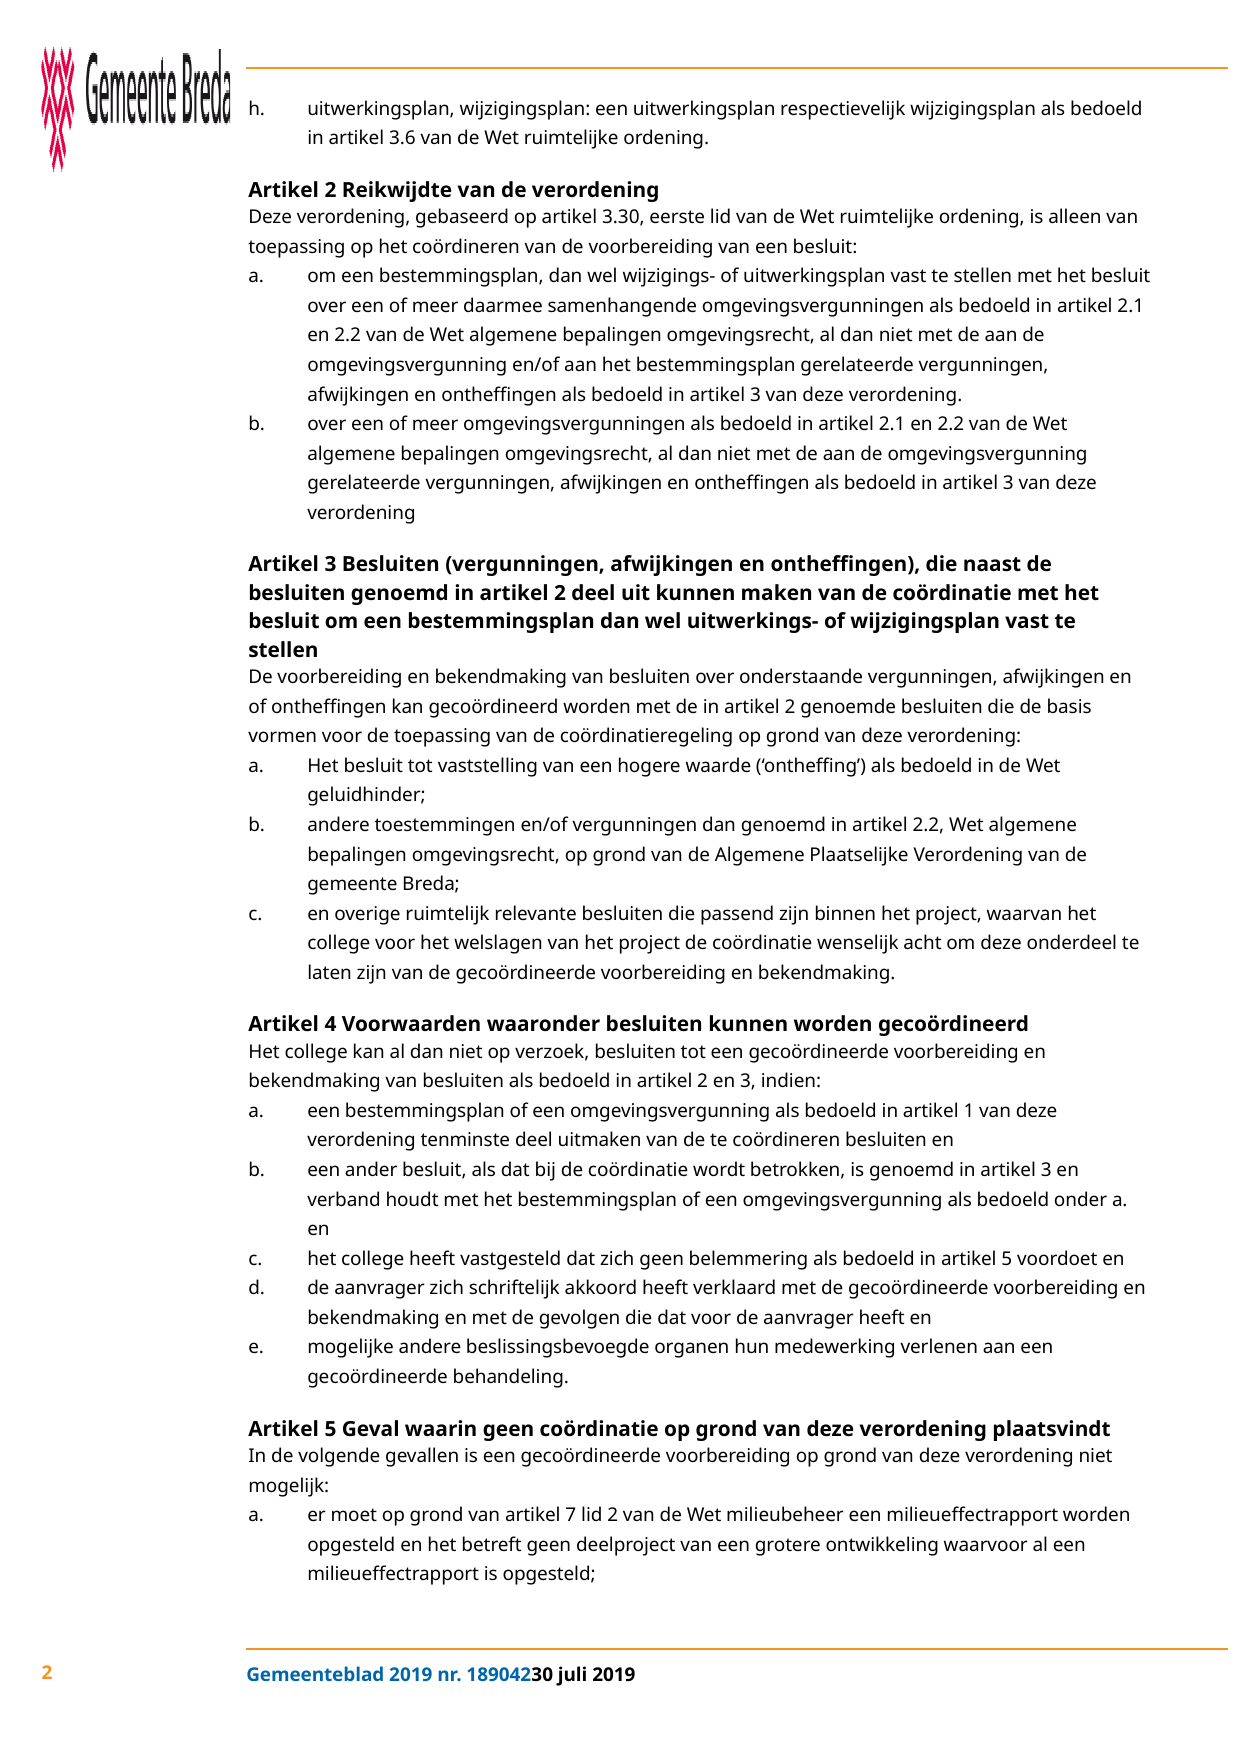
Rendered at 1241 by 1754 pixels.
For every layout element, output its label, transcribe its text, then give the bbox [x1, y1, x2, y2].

list een bestemmingsplan of een omgevingsvergunning als bedoeld in artikel 1 van deze verordening tenminste deel uitmaken van de te coördineren besluiten en [248, 1097, 1152, 1152]
list mogelijke andere beslissingsbevoegde organen hun medewerking verlenen aan een gecoördineerde behandeling. [248, 1334, 1152, 1389]
list de aanvrager zich schriftelijk akkoord heeft verklaard met de gecoördineerde voorbereiding en bekendmaking en met de gevolgen die dat voor de aanvrager heeft en [248, 1274, 1152, 1330]
list Het besluit tot vaststelling van een hogere waarde (‘ontheffing’) als bedoeld in de Wet geluidhinder; [248, 752, 1152, 807]
text Deze verordening, gebaseerd op artikel 3.30, eerste lid van de Wet ruimtelijke ordening, is alleen van toepassing op het coördineren van de voorbereiding van een besluit: [248, 203, 1152, 258]
list uitwerkingsplan, wijzigingsplan: een uitwerkingsplan respectievelijk wijzigingsplan als bedoeld in artikel 3.6 van de Wet ruimtelijke ordening. [248, 95, 1152, 150]
list andere toestemmingen en/of vergunningen dan genoemd in artikel 2.2, Wet algemene bepalingen omgevingsrecht, op grond van de Algemene Plaatselijke Verordening van de gemeente Breda; [248, 811, 1152, 896]
text Artikel 3 Besluiten (vergunningen, afwijkingen en ontheffingen), die naast de besluiten genoemd in artikel 2 deel uit kunnen maken van de coördinatie met het besluit om een bestemmingsplan dan wel uitwerkings- of wijzigingsplan vast te stellen [248, 549, 1152, 663]
list om een bestemmingsplan, dan wel wijzigings- of uitwerkingsplan vast te stellen met het besluit over een of meer daarmee samenhangende omgevingsvergunningen als bedoeld in artikel 2.1 en 2.2 van de Wet algemene bepalingen omgevingsrecht, al dan niet met de aan de omgevingsvergunning en/of aan het bestemmingsplan gerelateerde vergunningen, afwijkingen en ontheffingen als bedoeld in artikel 3 van deze verordening. [248, 262, 1152, 406]
text In de volgende gevallen is een gecoördineerde voorbereiding op grond van deze verordening niet mogelijk: [248, 1442, 1152, 1497]
list en overige ruimtelijk relevante besluiten die passend zijn binnen het project, waarvan het college voor het welslagen van het project de coördinatie wenselijk acht om deze onderdeel te laten zijn van de gecoördineerde voorbereiding en bekendmaking. [248, 900, 1152, 985]
text Artikel 5 Geval waarin geen coördinatie op grond van deze verordening plaatsvindt [248, 1414, 1152, 1442]
text De voorbereiding en bekendmaking van besluiten over onderstaande vergunningen, afwijkingen en of ontheffingen kan gecoördineerd worden met de in artikel 2 genoemde besluiten die de basis vormen voor de toepassing van de coördinatieregeling op grond van deze verordening: [248, 663, 1152, 748]
list er moet op grond van artikel 7 lid 2 van de Wet milieubeheer een milieueffectrapport worden opgesteld en het betreft geen deelproject van een grotere ontwikkeling waarvoor al een milieueffectrapport is opgesteld; [248, 1501, 1152, 1586]
text Artikel 2 Reikwijdte van de verordening [248, 175, 1152, 203]
text Artikel 4 Voorwaarden waaronder besluiten kunnen worden gecoördineerd [248, 1009, 1152, 1038]
list het college heeft vastgesteld dat zich geen belemmering als bedoeld in artikel 5 voordoet en [248, 1245, 1152, 1271]
picture [41, 47, 231, 172]
text Het college kan al dan niet op verzoek, besluiten tot een gecoördineerde voorbereiding en bekendmaking van besluiten als bedoeld in artikel 2 en 3, indien: [248, 1038, 1152, 1093]
list over een of meer omgevingsvergunningen als bedoeld in artikel 2.1 en 2.2 van de Wet algemene bepalingen omgevingsrecht, al dan niet met de aan de omgevingsvergunning gerelateerde vergunningen, afwijkingen en ontheffingen als bedoeld in artikel 3 van deze verordening [248, 410, 1152, 525]
list een ander besluit, als dat bij de coördinatie wordt betrokken, is genoemd in artikel 3 en verband houdt met het bestemmingsplan of een omgevingsvergunning als bedoeld onder a. en [248, 1156, 1152, 1241]
